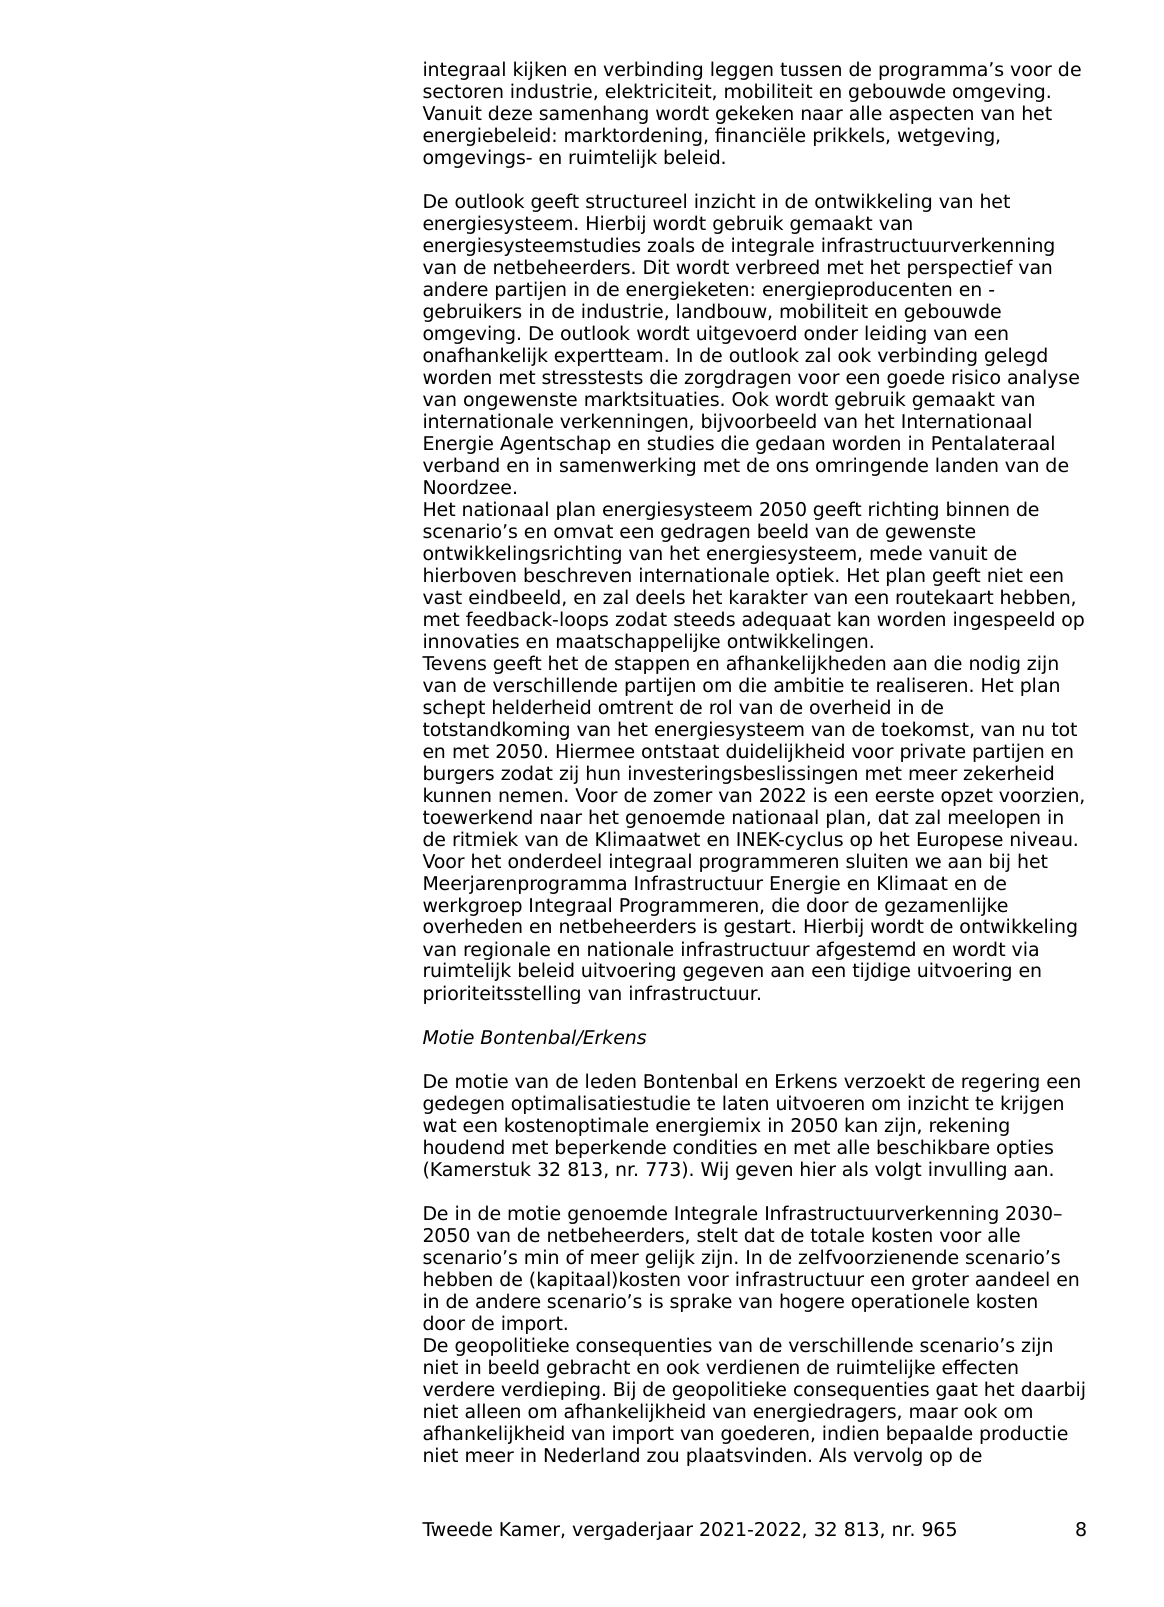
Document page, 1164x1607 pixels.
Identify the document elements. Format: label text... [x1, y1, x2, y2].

text De geopolitieke consequenties van de verschillende scenario’s zijn niet in beeld gebracht en ook verdienen de ruimtelijke effecten verdere verdieping. Bij de geopolitieke consequenties gaat het daarbij niet alleen om afhankelijkheid van energiedragers, maar ook om afhankelijkheid van import van goederen, indien bepaalde productie niet meer in Nederland zou plaatsvinden. Als vervolg op de [422, 1335, 1087, 1467]
text Tevens geeft het de stappen en afhankelijkheden aan die nodig zijn van de verschillende partijen om die ambitie te realiseren. Het plan schept helderheid omtrent de rol van de overheid in de totstandkoming van het energiesysteem van de toekomst, van nu tot en met 2050. Hiermee ontstaat duidelijkheid voor private partijen en burgers zodat zij hun investeringsbeslissingen met meer zekerheid kunnen nemen. Voor de zomer van 2022 is een eerste opzet voorzien, toewerkend naar het genoemde nationaal plan, dat zal meelopen in de ritmiek van de Klimaatwet en INEK-cyclus op het Europese niveau. [422, 653, 1087, 851]
text De motie van de leden Bontenbal en Erkens verzoekt de regering een gedegen optimalisatiestudie te laten uitvoeren om inzicht te krijgen wat een kostenoptimale energiemix in 2050 kan zijn, rekening houdend met beperkende condities en met alle beschikbare opties (Kamerstuk 32 813, nr. 773). Wij geven hier als volgt invulling aan. [422, 1071, 1087, 1181]
text integraal kijken en verbinding leggen tussen de programma’s voor de sectoren industrie, elektriciteit, mobiliteit en gebouwde omgeving. Vanuit deze samenhang wordt gekeken naar alle aspecten van het energiebeleid: marktordening, financiële prikkels, wetgeving, omgevings- en ruimtelijk beleid. [422, 59, 1087, 169]
subtitle Motie Bontenbal/Erkens [422, 1027, 1087, 1048]
text De outlook geeft structureel inzicht in de ontwikkeling van het energiesysteem. Hierbij wordt gebruik gemaakt van energiesysteemstudies zoals de integrale infrastructuurverkenning van de netbeheerders. Dit wordt verbreed met het perspectief van andere partijen in de energieketen: energieproducenten en -gebruikers in de industrie, landbouw, mobiliteit en gebouwde omgeving. De outlook wordt uitgevoerd onder leiding van een onafhankelijk expertteam. In de outlook zal ook verbinding gelegd worden met stresstests die zorgdragen voor een goede risico analyse van ongewenste marktsituaties. Ook wordt gebruik gemaakt van internationale verkenningen, bijvoorbeeld van het Internationaal Energie Agentschap en studies die gedaan worden in Pentalateraal verband en in samenwerking met de ons omringende landen van de Noordzee. [422, 191, 1087, 499]
text Voor het onderdeel integraal programmeren sluiten we aan bij het Meerjarenprogramma Infrastructuur Energie en Klimaat en de werkgroep Integraal Programmeren, die door de gezamenlijke overheden en netbeheerders is gestart. Hierbij wordt de ontwikkeling van regionale en nationale infrastructuur afgestemd en wordt via ruimtelijk beleid uitvoering gegeven aan een tijdige uitvoering en prioriteitsstelling van infrastructuur. [422, 851, 1087, 1004]
text De in de motie genoemde Integrale Infrastructuurverkenning 2030–2050 van de netbeheerders, stelt dat de totale kosten voor alle scenario’s min of meer gelijk zijn. In de zelfvoorzienende scenario’s hebben de (kapitaal)kosten voor infrastructuur een groter aandeel en in de andere scenario’s is sprake van hogere operationele kosten door de import. [422, 1203, 1087, 1335]
text Het nationaal plan energiesysteem 2050 geeft richting binnen de scenario’s en omvat een gedragen beeld van de gewenste ontwikkelingsrichting van het energiesysteem, mede vanuit de hierboven beschreven internationale optiek. Het plan geeft niet een vast eindbeeld, en zal deels het karakter van een routekaart hebben, met feedback-loops zodat steeds adequaat kan worden ingespeeld op innovaties en maatschappelijke ontwikkelingen. [422, 499, 1087, 653]
